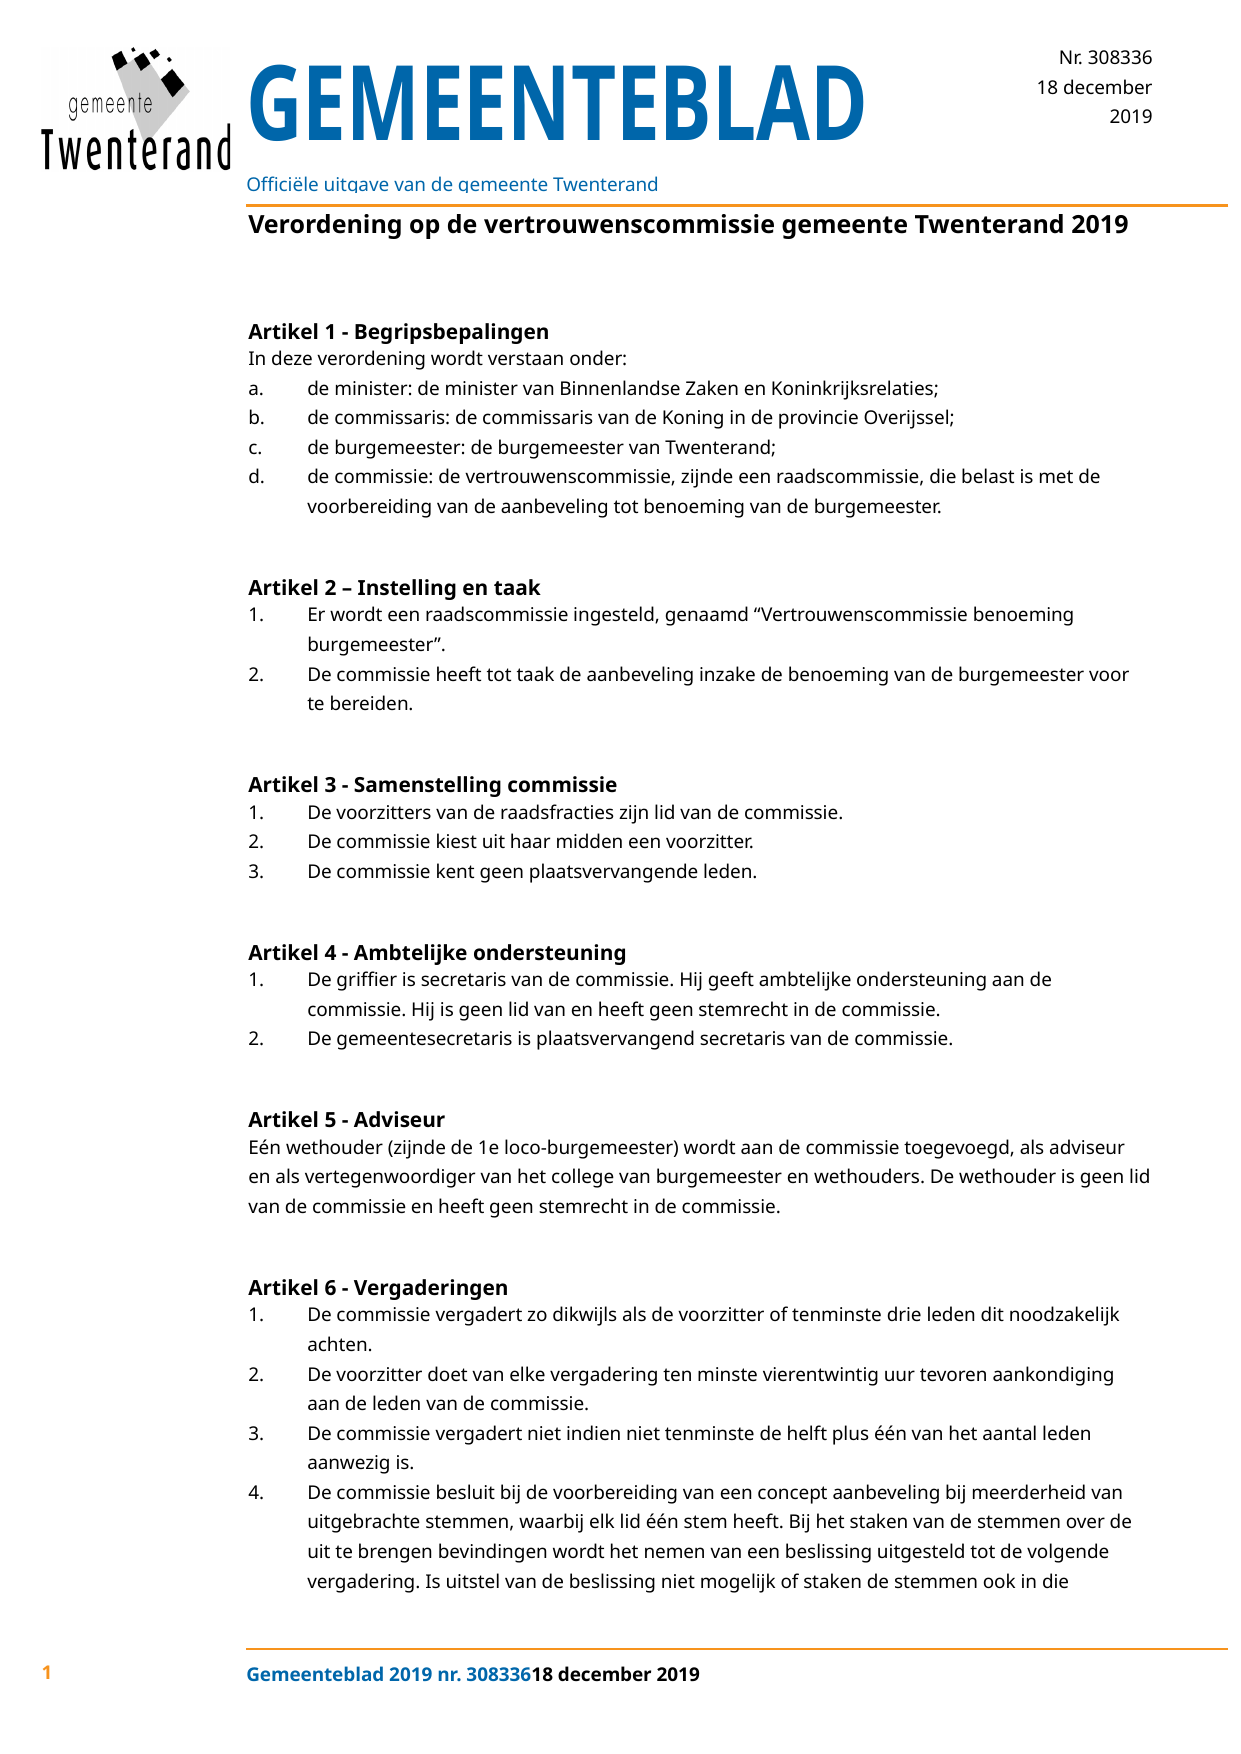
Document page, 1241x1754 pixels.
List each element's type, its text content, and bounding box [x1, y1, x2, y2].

list de burgemeester: de burgemeester van Twenterand; [248, 434, 1152, 460]
list De commissie besluit bij de voorbereiding van een concept aanbeveling bij meerderheid van uitgebrachte stemmen, waarbij elk lid één stem heeft. Bij het staken van de stemmen over de uit te brengen bevindingen wordt het nemen van een beslissing uitgesteld tot de volgende vergadering. Is uitstel van de beslissing niet mogelijk of staken de stemmen ook in die [248, 1479, 1152, 1594]
list Er wordt een raadscommissie ingesteld, genaamd “Vertrouwenscommissie benoeming burgemeester”. [248, 602, 1152, 657]
list De commissie vergadert niet indien niet tenminste de helft plus één van het aantal leden aanwezig is. [248, 1420, 1152, 1475]
text Artikel 1 - Begripsbepalingen [248, 317, 1152, 345]
list de minister: de minister van Binnenlandse Zaken en Koninkrijksrelaties; [248, 375, 1152, 401]
list de commissaris: de commissaris van de Koning in de provincie Overijssel; [248, 404, 1152, 430]
text Artikel 2 – Instelling en taak [248, 573, 1152, 602]
picture [41, 47, 231, 172]
text Artikel 3 - Samenstelling commissie [248, 770, 1152, 799]
list De commissie kiest uit haar midden een voorzitter. [248, 828, 1152, 854]
text Artikel 4 - Ambtelijke ondersteuning [248, 938, 1152, 966]
list De voorzitters van de raadsfracties zijn lid van de commissie. [248, 799, 1152, 824]
list De commissie vergadert zo dikwijls als de voorzitter of tenminste drie leden dit noodzakelijk achten. [248, 1302, 1152, 1357]
list de commissie: de vertrouwenscommissie, zijnde een raadscommissie, die belast is met de voorbereiding van de aanbeveling tot benoeming van de burgemeester. [248, 464, 1152, 519]
list De voorzitter doet van elke vergadering ten minste vierentwintig uur tevoren aankondiging aan de leden van de commissie. [248, 1361, 1152, 1416]
list De commissie heeft tot taak de aanbeveling inzake de benoeming van de burgemeester voor te bereiden. [248, 661, 1152, 716]
list De gemeentesecretaris is plaatsvervangend secretaris van de commissie. [248, 1026, 1152, 1051]
list De commissie kent geen plaatsvervangende leden. [248, 858, 1152, 884]
text Verordening op de vertrouwenscommissie gemeente Twenterand 2019 [248, 207, 1152, 241]
text Artikel 5 - Adviseur [248, 1106, 1152, 1134]
list De griffier is secretaris van de commissie. Hij geeft ambtelijke ondersteuning aan de commissie. Hij is geen lid van en heeft geen stemrecht in de commissie. [248, 966, 1152, 1022]
text In deze verordening wordt verstaan onder: [248, 345, 1152, 371]
text Artikel 6 - Vergaderingen [248, 1273, 1152, 1302]
text Eén wethouder (zijnde de 1e loco-burgemeester) wordt aan de commissie toegevoegd, als adviseur en als vertegenwoordiger van het college van burgemeester en wethouders. De wethouder is geen lid van de commissie en heeft geen stemrecht in de commissie. [248, 1134, 1152, 1219]
